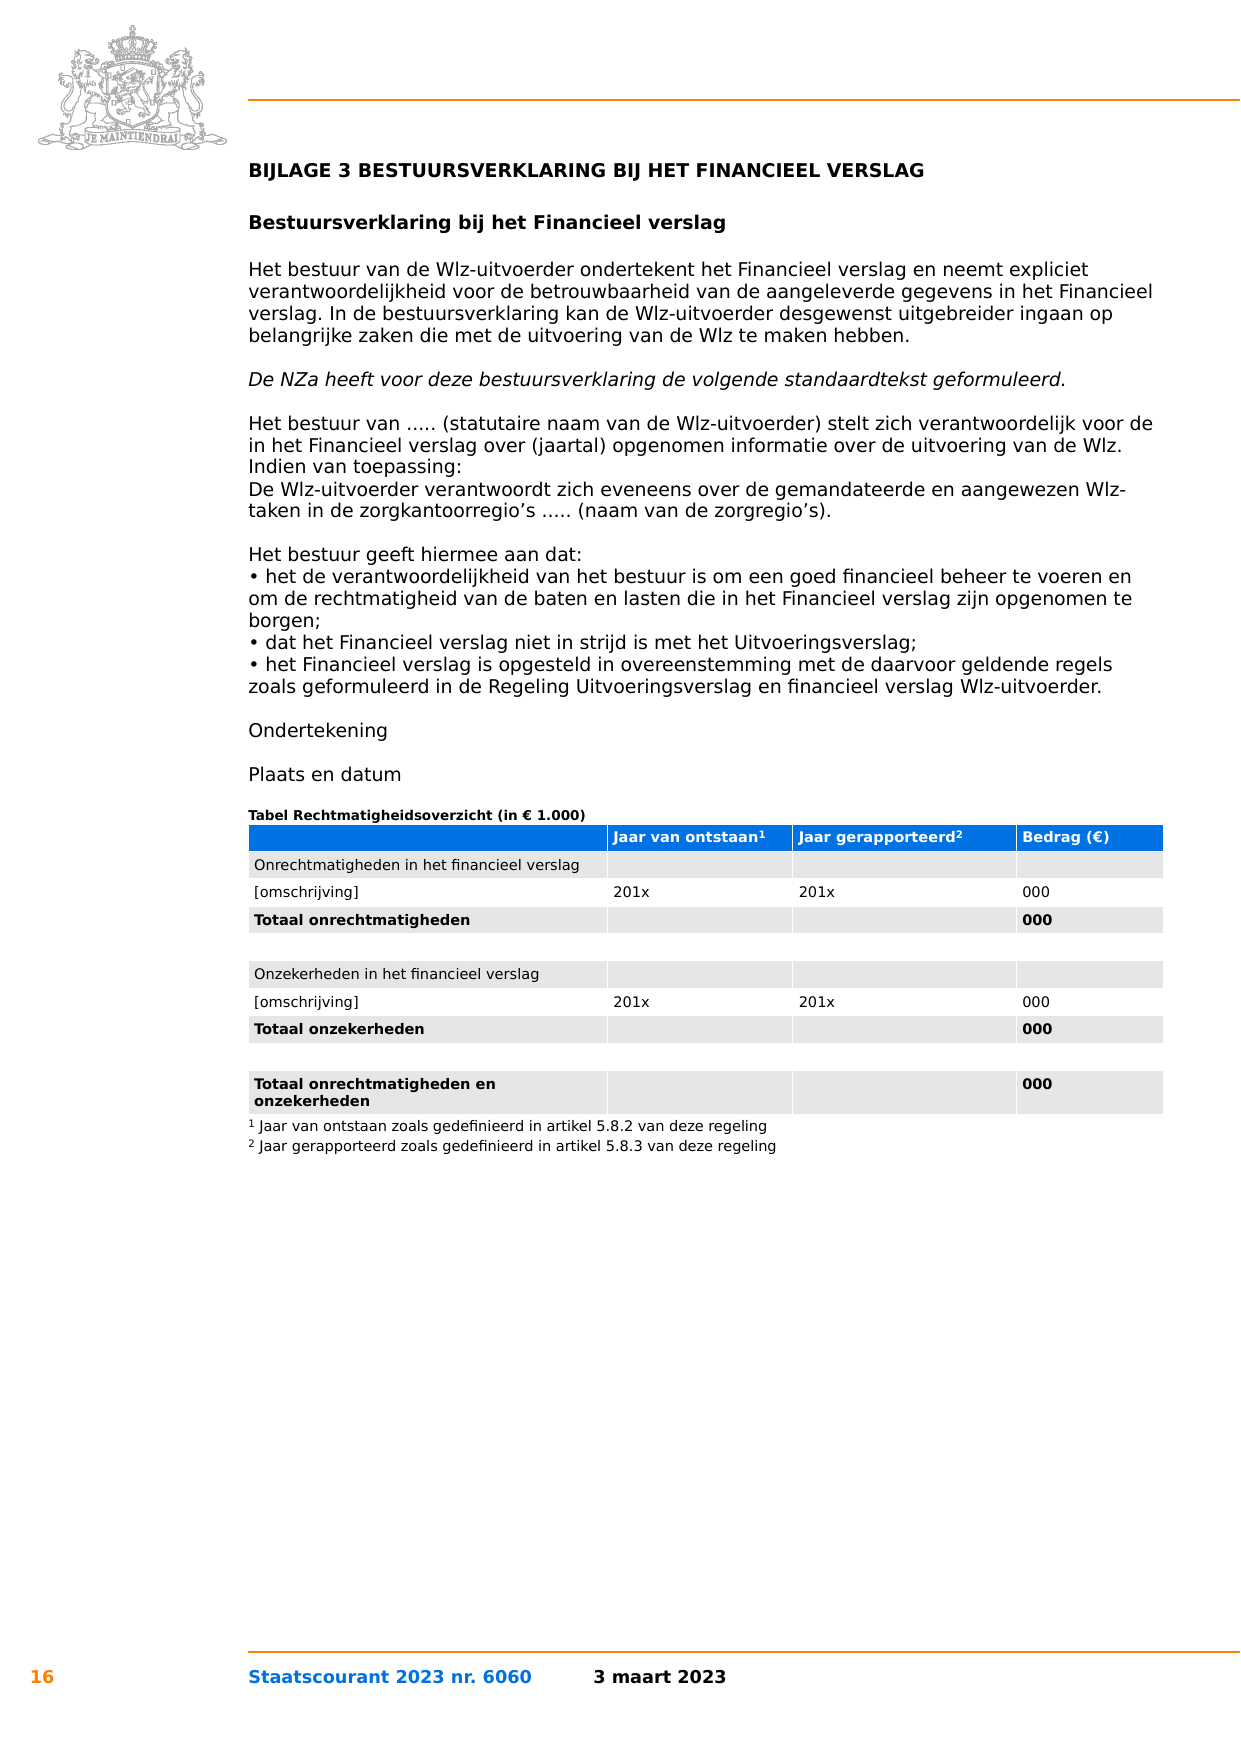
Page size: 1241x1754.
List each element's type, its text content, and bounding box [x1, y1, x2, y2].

table_cell 000 [1017, 879, 1163, 906]
table_cell Jaar van ontstaan1 [608, 825, 792, 851]
table_cell 201x [608, 989, 792, 1015]
table_cell [omschrijving] [249, 879, 607, 906]
table_cell [1017, 961, 1163, 988]
table_cell [793, 1071, 1016, 1114]
table_cell [608, 852, 792, 878]
table_cell Onrechtmatigheden in het financieel verslag [249, 852, 607, 878]
table_cell [608, 961, 792, 988]
subtitle Bestuursverklaring bij het Financieel verslag [248, 212, 1163, 234]
text Ondertekening [248, 720, 1163, 742]
table_cell 000 [1017, 1016, 1163, 1043]
table_cell [793, 961, 1016, 988]
text • het de verantwoordelijkheid van het bestuur is om een goed financieel beheer te voeren en om de rechtmatigheid van de baten en lasten die in het Financieel verslag zijn opgenomen te borgen; [248, 566, 1163, 632]
table_cell 000 [1017, 907, 1163, 933]
table_cell [249, 1044, 1163, 1070]
table_cell [608, 1016, 792, 1043]
picture [38, 25, 227, 150]
table_cell [249, 825, 607, 851]
table_cell Bedrag (€) [1017, 825, 1163, 851]
table_cell 201x [793, 989, 1016, 1015]
table_cell Totaal onrechtmatigheden en onzekerheden [249, 1071, 607, 1114]
text Het bestuur van ..... (statutaire naam van de Wlz-uitvoerder) stelt zich verantwoordelijk voor de in het Financieel verslag over (jaartal) opgenomen informatie over de uitvoering van de Wlz. [248, 412, 1163, 456]
text De Wlz-uitvoerder verantwoordt zich eveneens over de gemandateerde en aangewezen Wlz-taken in de zorgkantoorregio’s ..... (naam van de zorgregio’s). [248, 478, 1163, 522]
table_header Tabel Rechtmatigheidsoverzicht (in € 1.000) [248, 808, 1163, 823]
table_cell Jaar gerapporteerd2 [793, 825, 1016, 851]
text Indien van toepassing: [248, 456, 1163, 478]
table_cell 000 [1017, 1071, 1163, 1114]
table_cell [793, 1016, 1016, 1043]
table_cell 000 [1017, 989, 1163, 1015]
table_cell Totaal onzekerheden [249, 1016, 607, 1043]
table_cell 1 Jaar van ontstaan zoals gedefinieerd in artikel 5.8.2 van deze regeling 2 Jaar gerapporteerd zoals gedefinieerd in artikel 5.8.3 van deze regeling [248, 1115, 1163, 1155]
table_cell [793, 852, 1016, 878]
table_cell [omschrijving] [249, 989, 607, 1015]
text • dat het Financieel verslag niet in strijd is met het Uitvoeringsverslag; [248, 632, 1163, 654]
table_cell 201x [793, 879, 1016, 906]
table_cell [793, 907, 1016, 933]
table_cell [608, 1071, 792, 1114]
table_cell Totaal onrechtmatigheden [249, 907, 607, 933]
text Het bestuur geeft hiermee aan dat: [248, 544, 1163, 566]
text • het Financieel verslag is opgesteld in overeenstemming met de daarvoor geldende regels zoals geformuleerd in de Regeling Uitvoeringsverslag en financieel verslag Wlz-uitvoerder. [248, 654, 1163, 698]
table_cell [249, 934, 1163, 960]
subtitle BIJLAGE 3 BESTUURSVERKLARING BIJ HET FINANCIEEL VERSLAG [248, 160, 1163, 182]
table_cell [1017, 852, 1163, 878]
table_cell [608, 907, 792, 933]
text De NZa heeft voor deze bestuursverklaring de volgende standaardtekst geformuleerd. [248, 369, 1163, 391]
text Plaats en datum [248, 764, 1163, 786]
table_cell 201x [608, 879, 792, 906]
table_cell Onzekerheden in het financieel verslag [249, 961, 607, 988]
text Het bestuur van de Wlz-uitvoerder ondertekent het Financieel verslag en neemt expliciet verantwoordelijkheid voor de betrouwbaarheid van de aangeleverde gegevens in het Financieel verslag. In de bestuursverklaring kan de Wlz-uitvoerder desgewenst uitgebreider ingaan op belangrijke zaken die met de uitvoering van de Wlz te maken hebben. [248, 259, 1163, 347]
